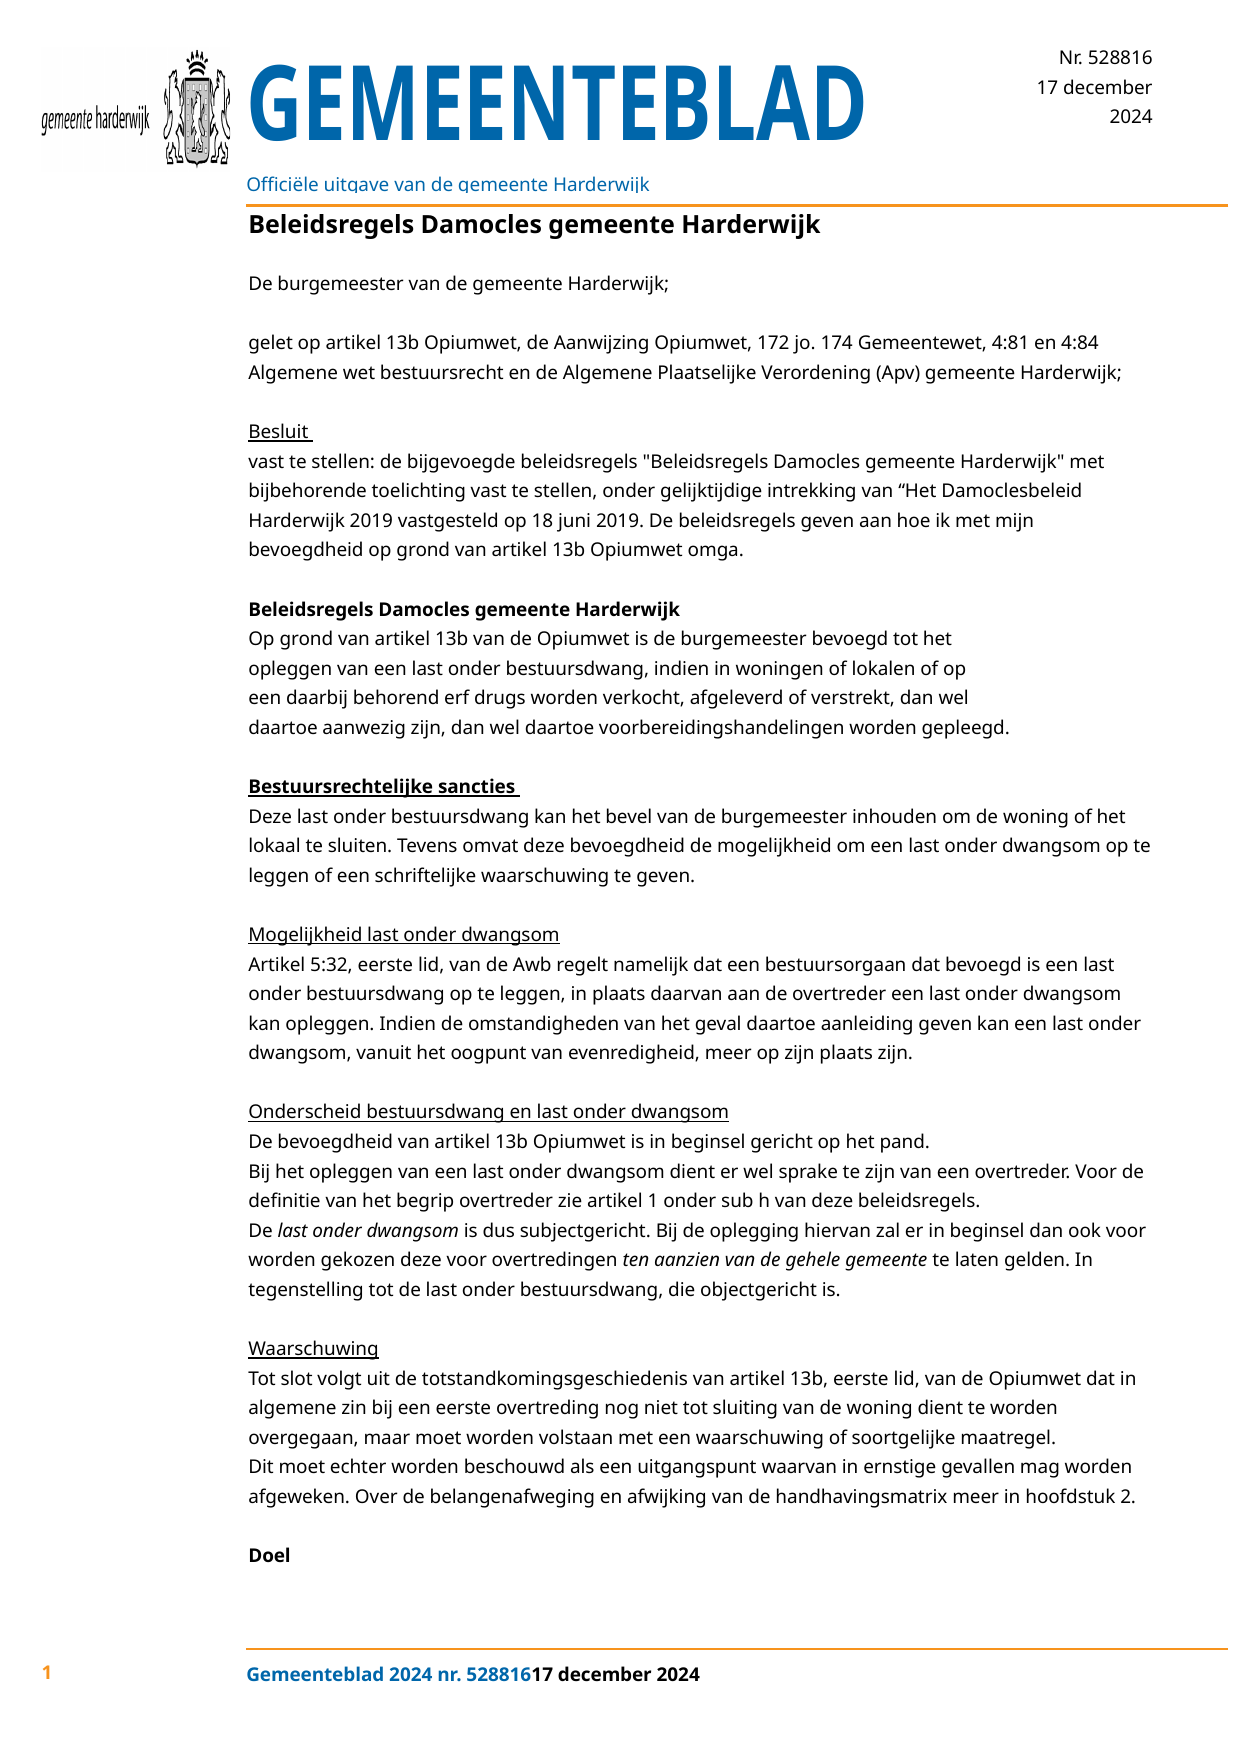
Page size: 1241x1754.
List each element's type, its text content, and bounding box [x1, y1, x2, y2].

text Bestuursrechtelijke sancties [248, 773, 1152, 799]
text De burgemeester van de gemeente Harderwijk; [248, 270, 1152, 296]
text Artikel 5:32, eerste lid, van de Awb regelt namelijk dat een bestuursorgaan dat bevoegd is een last onder bestuursdwang op te leggen, in plaats daarvan aan de overtreder een last onder dwangsom kan opleggen. Indien de omstandigheden van het geval daartoe aanleiding geven kan een last onder dwangsom, vanuit het oogpunt van evenredigheid, meer op zijn plaats zijn. [248, 951, 1152, 1065]
text vast te stellen: de bijgevoegde beleidsregels "Beleidsregels Damocles gemeente Harderwijk" met bijbehorende toelichting vast te stellen, onder gelijktijdige intrekking van “Het Damoclesbeleid Harderwijk 2019 vastgesteld op 18 juni 2019. De beleidsregels geven aan hoe ik met mijn bevoegdheid op grond van artikel 13b Opiumwet omga. [248, 448, 1152, 562]
text Onderscheid bestuursdwang en last onder dwangsom [248, 1099, 1152, 1124]
text Dit moet echter worden beschouwd als een uitgangspunt waarvan in ernstige gevallen mag worden afgeweken. Over de belangenafweging en afwijking van de handhavingsmatrix meer in hoofdstuk 2. [248, 1454, 1152, 1509]
text gelet op artikel 13b Opiumwet, de Aanwijzing Opiumwet, 172 jo. 174 Gemeentewet, 4:81 en 4:84 Algemene wet bestuursrecht en de Algemene Plaatselijke Verordening (Apv) gemeente Harderwijk; [248, 329, 1152, 385]
picture [41, 47, 231, 172]
text De last onder dwangsom is dus subjectgericht. Bij de oplegging hiervan zal er in beginsel dan ook voor worden gekozen deze voor overtredingen ten aanzien van de gehele gemeente te laten gelden. In tegenstelling tot de last onder bestuursdwang, die objectgericht is. [248, 1217, 1152, 1302]
text Bij het opleggen van een last onder dwangsom dient er wel sprake te zijn van een overtreder. Voor de definitie van het begrip overtreder zie artikel 1 onder sub h van deze beleidsregels. [248, 1158, 1152, 1213]
text Beleidsregels Damocles gemeente Harderwijk [248, 207, 1152, 241]
text De bevoegdheid van artikel 13b Opiumwet is in beginsel gericht op het pand. [248, 1128, 1152, 1154]
text een daarbij behorend erf drugs worden verkocht, afgeleverd of verstrekt, dan wel [248, 684, 1152, 710]
text Mogelijkheid last onder dwangsom [248, 921, 1152, 947]
text Besluit [248, 418, 1152, 444]
text Op grond van artikel 13b van de Opiumwet is de burgemeester bevoegd tot het [248, 625, 1152, 651]
text opleggen van een last onder bestuursdwang, indien in woningen of lokalen of op [248, 655, 1152, 681]
text Waarschuwing [248, 1335, 1152, 1361]
text daartoe aanwezig zijn, dan wel daartoe voorbereidingshandelingen worden gepleegd. [248, 714, 1152, 740]
text Tot slot volgt uit de totstandkomingsgeschiedenis van artikel 13b, eerste lid, van de Opiumwet dat in algemene zin bij een eerste overtreding nog niet tot sluiting van de woning dient te worden overgegaan, maar moet worden volstaan met een waarschuwing of soortgelijke maatregel. [248, 1365, 1152, 1450]
text Beleidsregels Damocles gemeente Harderwijk [248, 596, 1152, 621]
text Doel [248, 1542, 1152, 1568]
text Deze last onder bestuursdwang kan het bevel van de burgemeester inhouden om de woning of het lokaal te sluiten. Tevens omvat deze bevoegdheid de mogelijkheid om een last onder dwangsom op te leggen of een schriftelijke waarschuwing te geven. [248, 803, 1152, 888]
